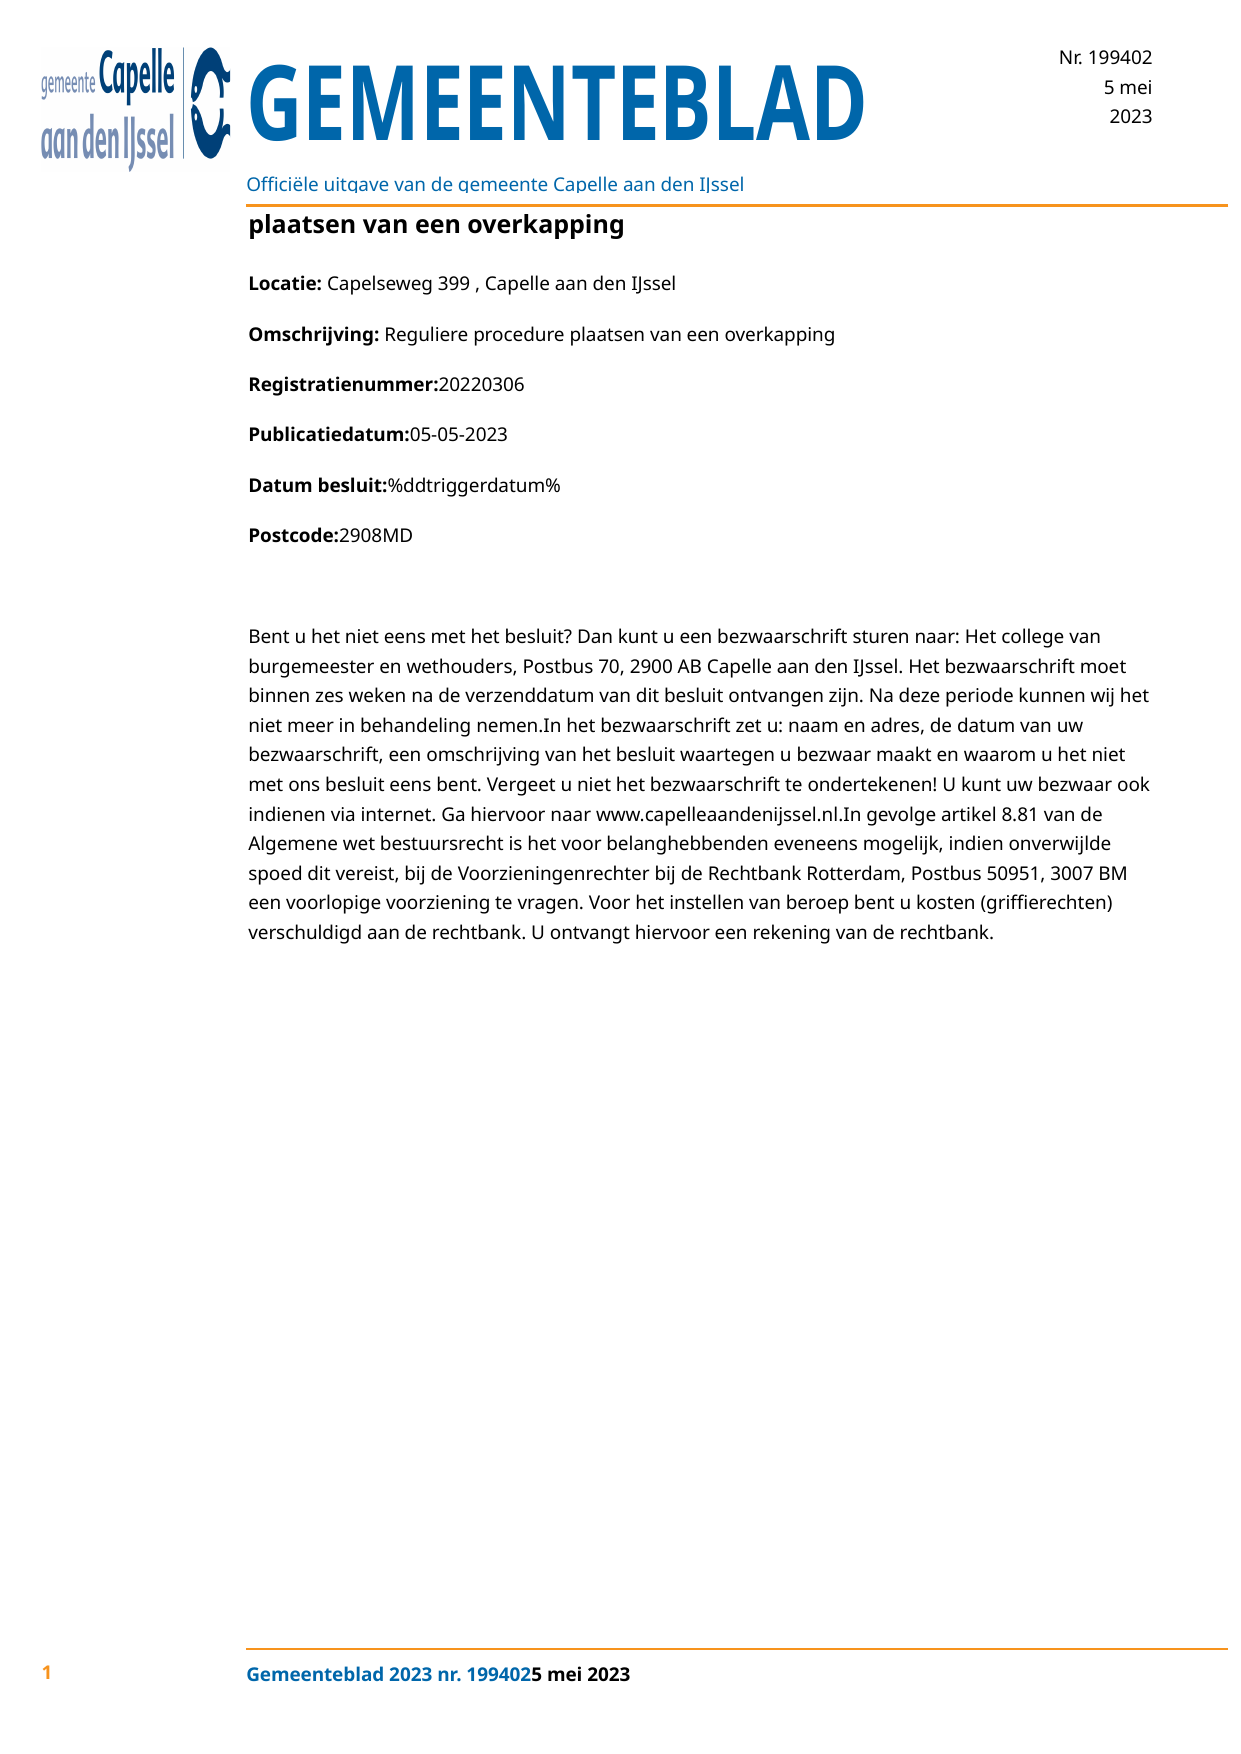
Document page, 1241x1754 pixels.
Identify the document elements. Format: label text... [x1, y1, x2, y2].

text Datum besluit:%ddtriggerdatum% [248, 472, 1152, 498]
text plaatsen van een overkapping [248, 207, 1152, 241]
text Publicatiedatum:05-05-2023 [248, 422, 1152, 447]
picture [41, 47, 231, 172]
text Registratienummer:20220306 [248, 371, 1152, 397]
text Bent u het niet eens met het besluit? Dan kunt u een bezwaarschrift sturen naar: Het college van burgemeester en wethouders, Postbus 70, 2900 AB Capelle aan den IJssel. Het bezwaarschrift moet binnen zes weken na de verzenddatum van dit besluit ontvangen zijn. Na deze periode kunnen wij het niet meer in behandeling nemen.In het bezwaarschrift zet u: naam en adres, de datum van uw bezwaarschrift, een omschrijving van het besluit waartegen u bezwaar maakt en waarom u het niet met ons besluit eens bent. Vergeet u niet het bezwaarschrift te ondertekenen! U kunt uw bezwaar ook indienen via internet. Ga hiervoor naar www.capelleaandenijssel.nl.In gevolge artikel 8.81 van de Algemene wet bestuursrecht is het voor belanghebbenden eveneens mogelijk, indien onverwijlde spoed dit vereist, bij de Voorzieningenrechter bij de Rechtbank Rotterdam, Postbus 50951, 3007 BM een voorlopige voorziening te vragen. Voor het instellen van beroep bent u kosten (griffierechten) verschuldigd aan de rechtbank. U ontvangt hiervoor een rekening van de rechtbank. [248, 623, 1152, 945]
text Locatie: Capelseweg 399 , Capelle aan den IJssel [248, 270, 1152, 296]
text Omschrijving: Reguliere procedure plaatsen van een overkapping [248, 321, 1152, 346]
text Postcode:2908MD [248, 522, 1152, 548]
